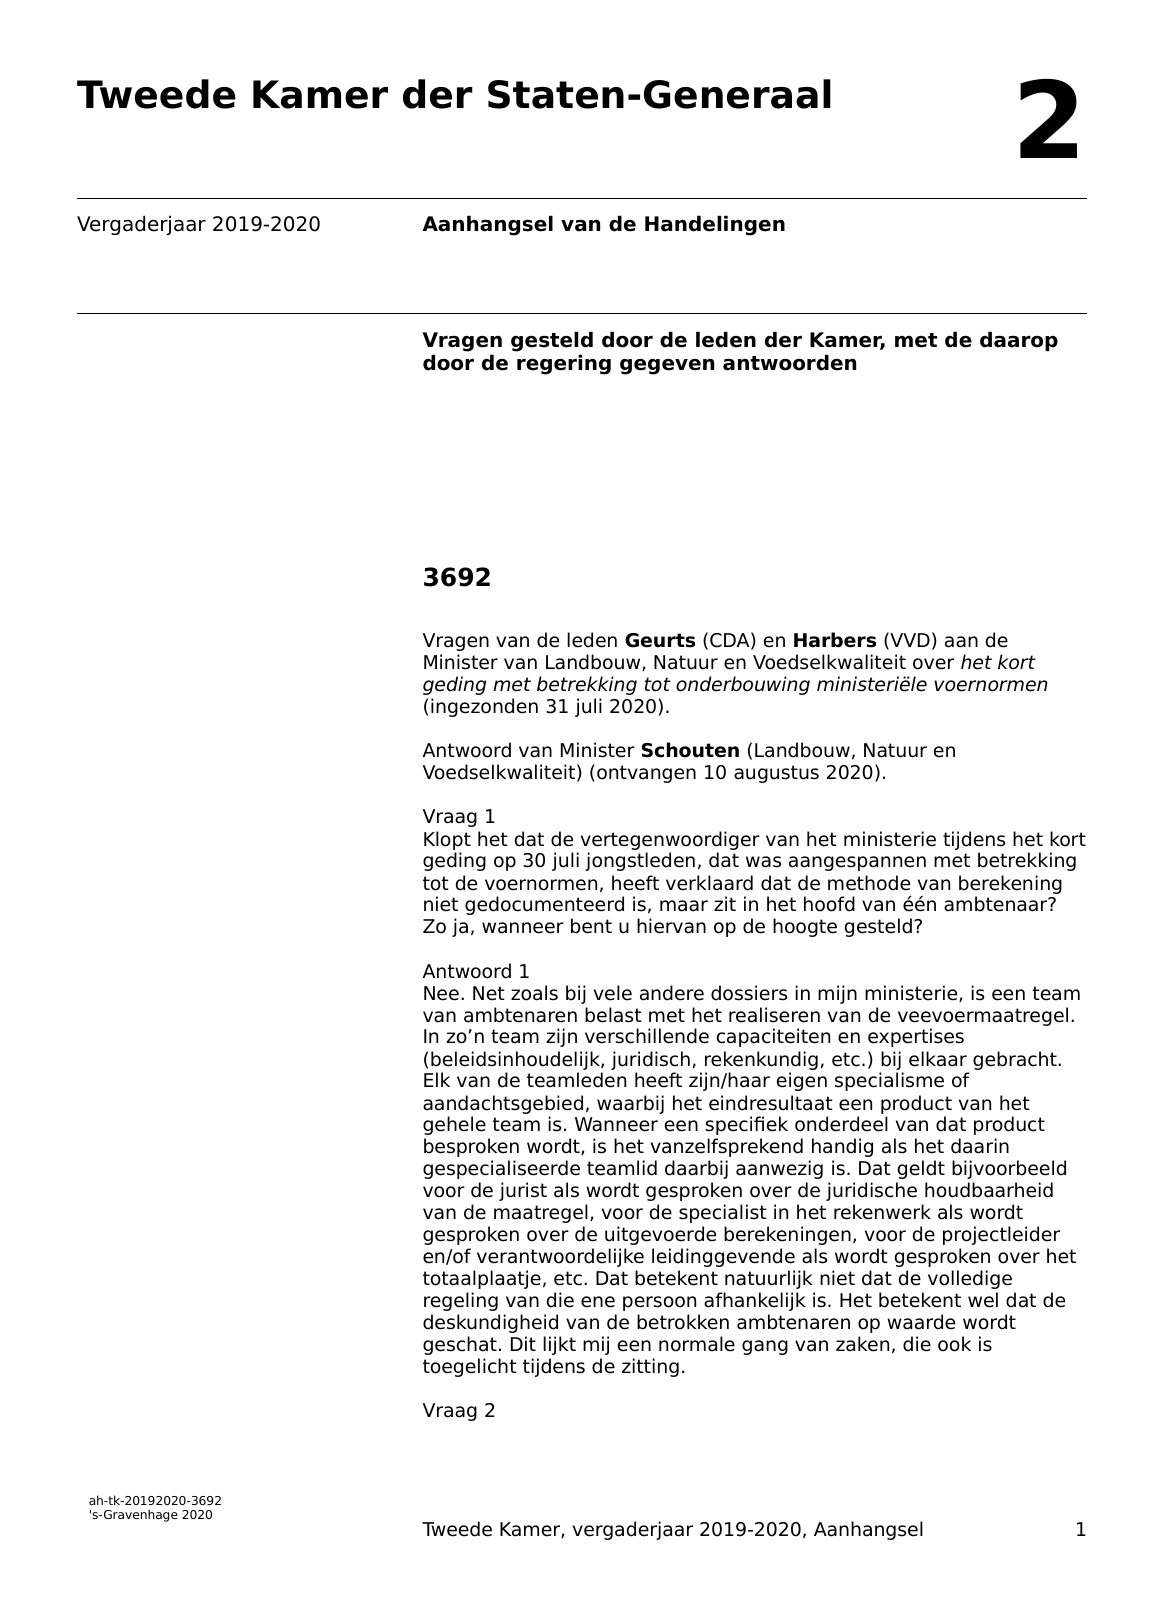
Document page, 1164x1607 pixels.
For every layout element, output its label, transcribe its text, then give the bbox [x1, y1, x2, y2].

table_header 2 [886, 59, 1087, 198]
table_header Tweede Kamer der Staten-Generaal [77, 59, 886, 198]
text Antwoord van Minister Schouten (Landbouw, Natuur en Voedselkwaliteit) (ontvangen 10 augustus 2020). [422, 740, 1087, 784]
text Nee. Net zoals bij vele andere dossiers in mijn ministerie, is een team van ambtenaren belast met het realiseren van de veevoermaatregel. In zo’n team zijn verschillende capaciteiten en expertises (beleidsinhoudelijk, juridisch, rekenkundig, etc.) bij elkaar gebracht. Elk van de teamleden heeft zijn/haar eigen specialisme of aandachtsgebied, waarbij het eindresultaat een product van het gehele team is. Wanneer een specifiek onderdeel van dat product besproken wordt, is het vanzelfsprekend handig als het daarin gespecialiseerde teamlid daarbij aanwezig is. Dat geldt bijvoorbeeld voor de jurist als wordt gesproken over de juridische houdbaarheid van de maatregel, voor de specialist in het rekenwerk als wordt gesproken over de uitgevoerde berekeningen, voor de projectleider en/of verantwoordelijke leidinggevende als wordt gesproken over het totaalplaatje, etc. Dat betekent natuurlijk niet dat de volledige regeling van die ene persoon afhankelijk is. Het betekent wel dat de deskundigheid van de betrokken ambtenaren op waarde wordt geschat. Dit lijkt mij een normale gang van zaken, die ook is toegelicht tijdens de zitting. [422, 982, 1087, 1378]
table_cell Aanhangsel van de Handelingen [422, 199, 1087, 313]
text Vraag 2 [422, 1400, 1087, 1422]
table_cell [77, 314, 422, 375]
table_cell Vergaderjaar 2019-2020 [77, 199, 422, 313]
text Klopt het dat de vertegenwoordiger van het ministerie tijdens het kort geding op 30 juli jongstleden, dat was aangespannen met betrekking tot de voernormen, heeft verklaard dat de methode van berekening niet gedocumenteerd is, maar zit in het hoofd van één ambtenaar? Zo ja, wanneer bent u hiervan op de hoogte gesteld? [422, 828, 1087, 938]
table_cell Vragen gesteld door de leden der Kamer, met de daarop door de regering gegeven antwoorden [422, 314, 1087, 375]
text Vraag 1 [422, 806, 1087, 828]
text Vragen van de leden Geurts (CDA) en Harbers (VVD) aan de Minister van Landbouw, Natuur en Voedselkwaliteit over het kort geding met betrekking tot onderbouwing ministeriële voernormen (ingezonden 31 juli 2020). [422, 630, 1087, 718]
text Antwoord 1 [422, 961, 1087, 982]
text 's-Gravenhage 2020 [88, 1508, 323, 1522]
text 3692 [422, 563, 1087, 592]
text ah-tk-20192020-3692 [88, 1494, 323, 1508]
